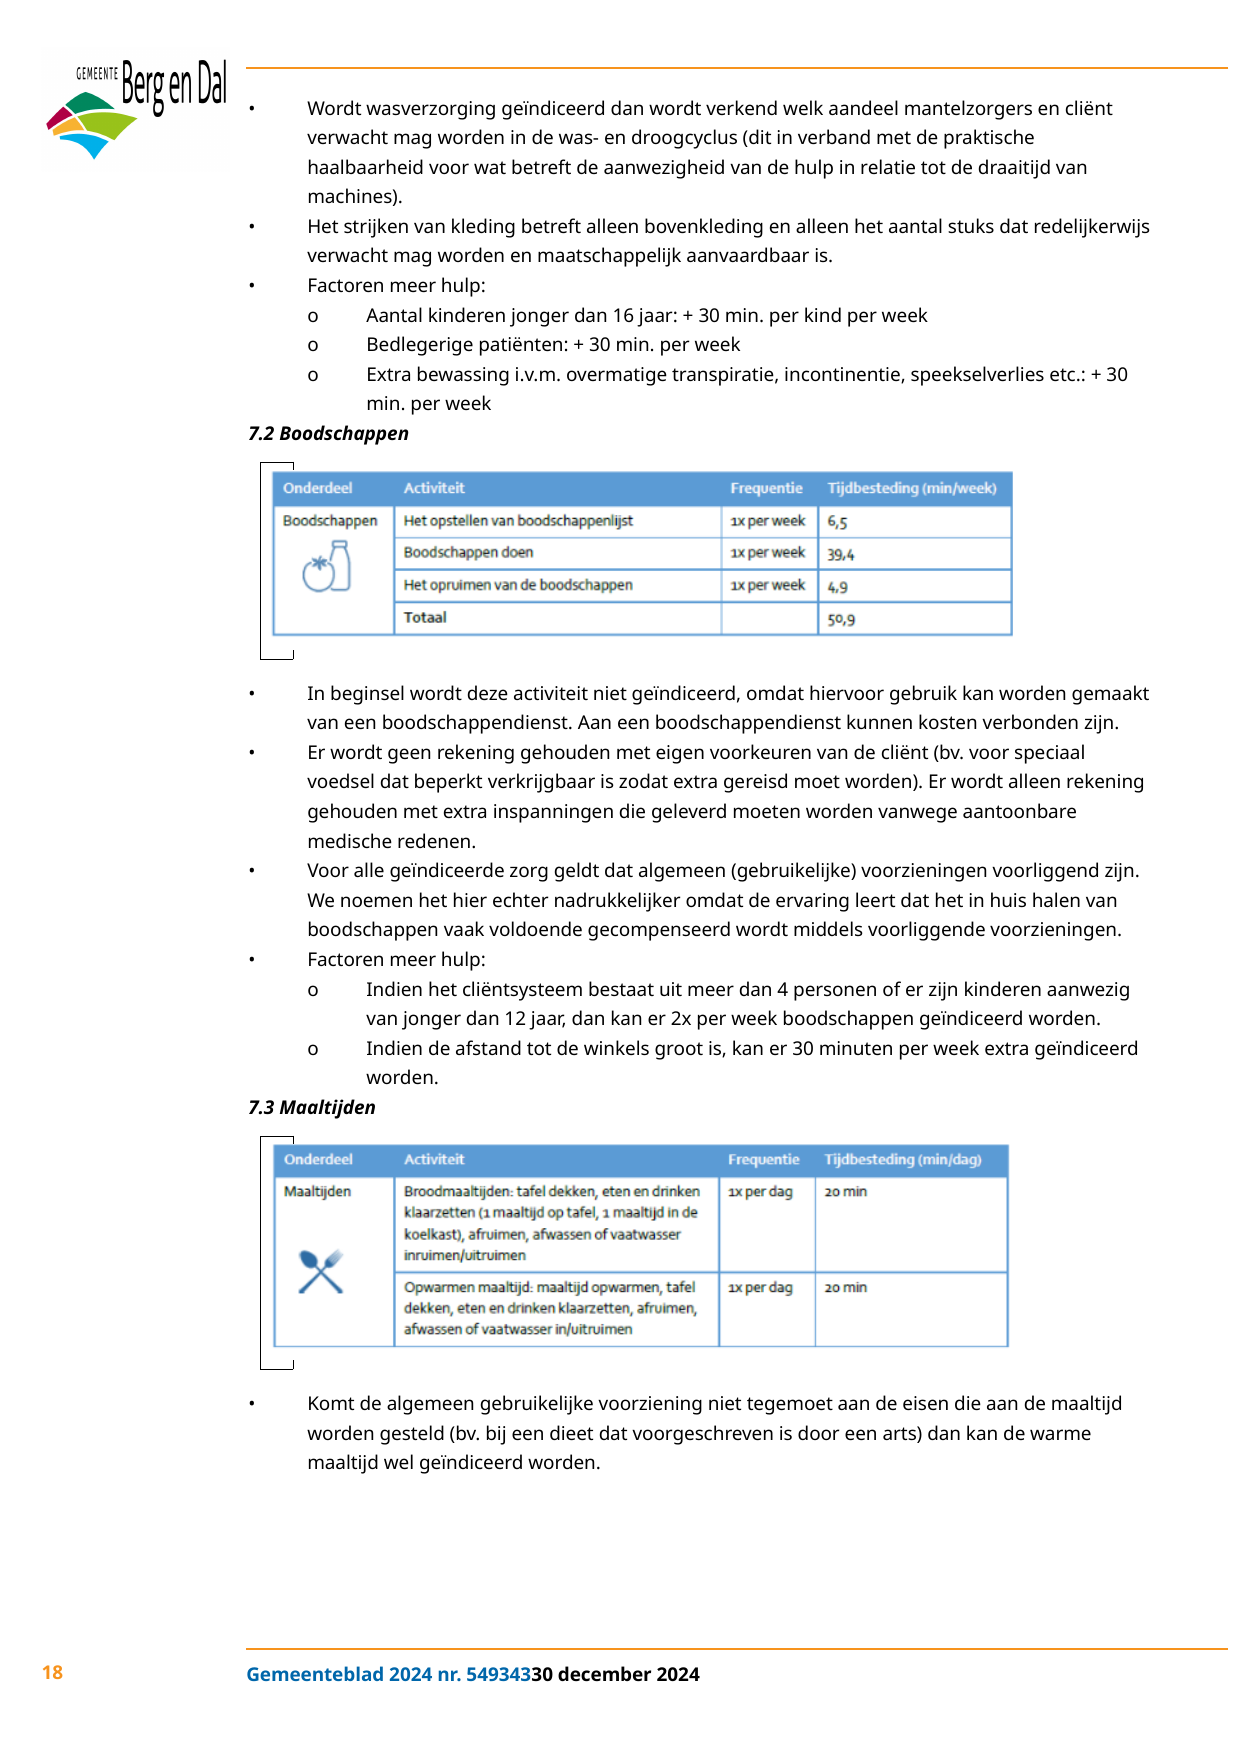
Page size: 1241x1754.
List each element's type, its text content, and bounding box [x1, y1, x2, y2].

list Aantal kinderen jonger dan 16 jaar: + 30 min. per kind per week [307, 302, 1152, 328]
list Indien de afstand tot de winkels groot is, kan er 30 minuten per week extra geïndiceerd worden. [307, 1035, 1152, 1090]
text 7.2 Boodschappen [248, 420, 1152, 446]
list Extra bewassing i.v.m. overmatige transpiratie, incontinentie, speekselverlies etc.: + 30 min. per week [307, 361, 1152, 416]
list Er wordt geen rekening gehouden met eigen voorkeuren van de cliënt (bv. voor speciaal voedsel dat beperkt verkrijgbaar is zodat extra gereisd moet worden). Er wordt alleen rekening gehouden met extra inspanningen die geleverd moeten worden vanwege aantoonbare medische redenen. [248, 739, 1152, 853]
list Factoren meer hulp: [248, 946, 1152, 972]
text 7.3 Maaltijden [248, 1094, 1152, 1120]
list Komt de algemeen gebruikelijke voorziening niet tegemoet aan de eisen die aan de maaltijd worden gesteld (bv. bij een dieet dat voorgeschreven is door een arts) dan kan de warme maaltijd wel geïndiceerd worden. [248, 1390, 1152, 1475]
picture [41, 47, 231, 172]
list Voor alle geïndiceerde zorg geldt dat algemeen (gebruikelijke) voorzieningen voorliggend zijn. We noemen het hier echter nadrukkelijker omdat de ervaring leert dat het in huis halen van boodschappen vaak voldoende gecompenseerd wordt middels voorliggende voorzieningen. [248, 857, 1152, 942]
picture [268, 470, 1031, 650]
list Het strijken van kleding betreft alleen bovenkleding en alleen het aantal stuks dat redelijkerwijs verwacht mag worden en maatschappelijk aanvaardbaar is. [248, 213, 1152, 268]
picture [268, 1144, 1031, 1360]
list Factoren meer hulp: [248, 272, 1152, 298]
list Bedlegerige patiënten: + 30 min. per week [307, 331, 1152, 357]
list Wordt wasverzorging geïndiceerd dan wordt verkend welk aandeel mantelzorgers en cliënt verwacht mag worden in de was- en droogcyclus (dit in verband met de praktische haalbaarheid voor wat betreft de aanwezigheid van de hulp in relatie tot de draaitijd van machines). [248, 95, 1152, 209]
list Indien het cliëntsysteem bestaat uit meer dan 4 personen of er zijn kinderen aanwezig van jonger dan 12 jaar, dan kan er 2x per week boodschappen geïndiceerd worden. [307, 976, 1152, 1031]
list In beginsel wordt deze activiteit niet geïndiceerd, omdat hiervoor gebruik kan worden gemaakt van een boodschappendienst. Aan een boodschappendienst kunnen kosten verbonden zijn. [248, 680, 1152, 735]
